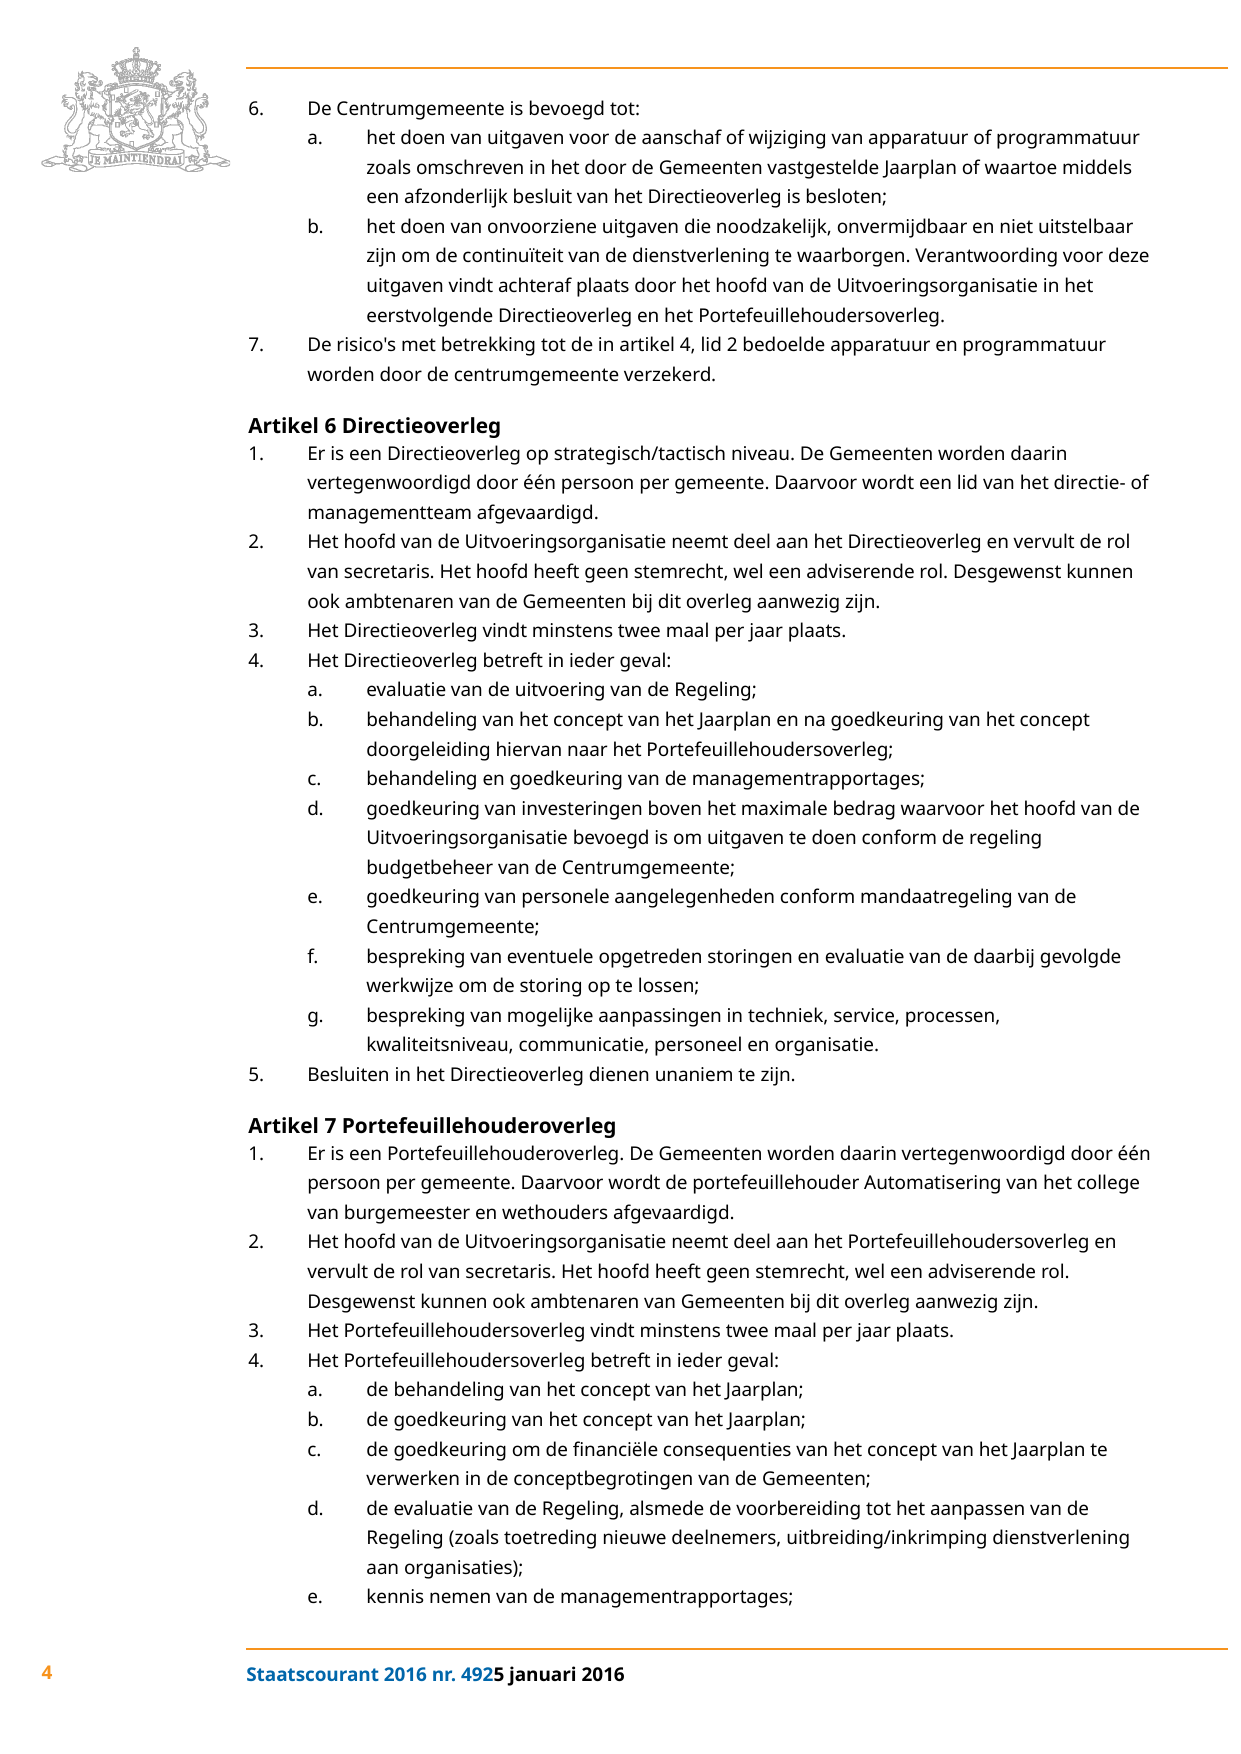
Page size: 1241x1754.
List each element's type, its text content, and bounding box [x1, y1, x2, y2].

list Er is een Directieoverleg op strategisch/tactisch niveau. De Gemeenten worden daarin vertegenwoordigd door één persoon per gemeente. Daarvoor wordt een lid van het directie- of managementteam afgevaardigd. [248, 440, 1152, 525]
list de evaluatie van de Regeling, alsmede de voorbereiding tot het aanpassen van de Regeling (zoals toetreding nieuwe deelnemers, uitbreiding/inkrimping dienstverlening aan organisaties); [307, 1495, 1152, 1580]
list Het Portefeuillehoudersoverleg betreft in ieder geval: [248, 1347, 1152, 1373]
list het doen van uitgaven voor de aanschaf of wijziging van apparatuur of programmatuur zoals omschreven in het door de Gemeenten vastgestelde Jaarplan of waartoe middels een afzonderlijk besluit van het Directieoverleg is besloten; [307, 124, 1152, 209]
list Besluiten in het Directieoverleg dienen unaniem te zijn. [248, 1061, 1152, 1087]
list behandeling en goedkeuring van de managementrapportages; [307, 765, 1152, 791]
list De Centrumgemeente is bevoegd tot: [248, 95, 1152, 121]
picture [41, 47, 231, 172]
list goedkeuring van investeringen boven het maximale bedrag waarvoor het hoofd van de Uitvoeringsorganisatie bevoegd is om uitgaven te doen conform de regeling budgetbeheer van de Centrumgemeente; [307, 795, 1152, 880]
list de goedkeuring van het concept van het Jaarplan; [307, 1406, 1152, 1432]
list Er is een Portefeuillehouderoverleg. De Gemeenten worden daarin vertegenwoordigd door één persoon per gemeente. Daarvoor wordt de portefeuillehouder Automatisering van het college van burgemeester en wethouders afgevaardigd. [248, 1140, 1152, 1225]
text Artikel 7 Portefeuillehouderoverleg [248, 1112, 1152, 1140]
list bespreking van mogelijke aanpassingen in techniek, service, processen, kwaliteitsniveau, communicatie, personeel en organisatie. [307, 1002, 1152, 1057]
list De risico's met betrekking tot de in artikel 4, lid 2 bedoelde apparatuur en programmatuur worden door de centrumgemeente verzekerd. [248, 331, 1152, 387]
list kennis nemen van de managementrapportages; [307, 1584, 1152, 1609]
list Het hoofd van de Uitvoeringsorganisatie neemt deel aan het Directieoverleg en vervult de rol van secretaris. Het hoofd heeft geen stemrecht, wel een adviserende rol. Desgewenst kunnen ook ambtenaren van de Gemeenten bij dit overleg aanwezig zijn. [248, 529, 1152, 613]
list behandeling van het concept van het Jaarplan en na goedkeuring van het concept doorgeleiding hiervan naar het Portefeuillehoudersoverleg; [307, 706, 1152, 761]
list Het Portefeuillehoudersoverleg vindt minstens twee maal per jaar plaats. [248, 1317, 1152, 1343]
text Artikel 6 Directieoverleg [248, 411, 1152, 440]
list bespreking van eventuele opgetreden storingen en evaluatie van de daarbij gevolgde werkwijze om de storing op te lossen; [307, 943, 1152, 998]
list goedkeuring van personele aangelegenheden conform mandaatregeling van de Centrumgemeente; [307, 884, 1152, 939]
list evaluatie van de uitvoering van de Regeling; [307, 677, 1152, 702]
list de goedkeuring om de financiële consequenties van het concept van het Jaarplan te verwerken in de conceptbegrotingen van de Gemeenten; [307, 1436, 1152, 1491]
list Het Directieoverleg vindt minstens twee maal per jaar plaats. [248, 617, 1152, 643]
list Het hoofd van de Uitvoeringsorganisatie neemt deel aan het Portefeuillehoudersoverleg en vervult de rol van secretaris. Het hoofd heeft geen stemrecht, wel een adviserende rol. Desgewenst kunnen ook ambtenaren van Gemeenten bij dit overleg aanwezig zijn. [248, 1229, 1152, 1314]
list Het Directieoverleg betreft in ieder geval: [248, 647, 1152, 673]
list het doen van onvoorziene uitgaven die noodzakelijk, onvermijdbaar en niet uitstelbaar zijn om de continuïteit van de dienstverlening te waarborgen. Verantwoording voor deze uitgaven vindt achteraf plaats door het hoofd van de Uitvoeringsorganisatie in het eerstvolgende Directieoverleg en het Portefeuillehoudersoverleg. [307, 213, 1152, 328]
list de behandeling van het concept van het Jaarplan; [307, 1377, 1152, 1402]
